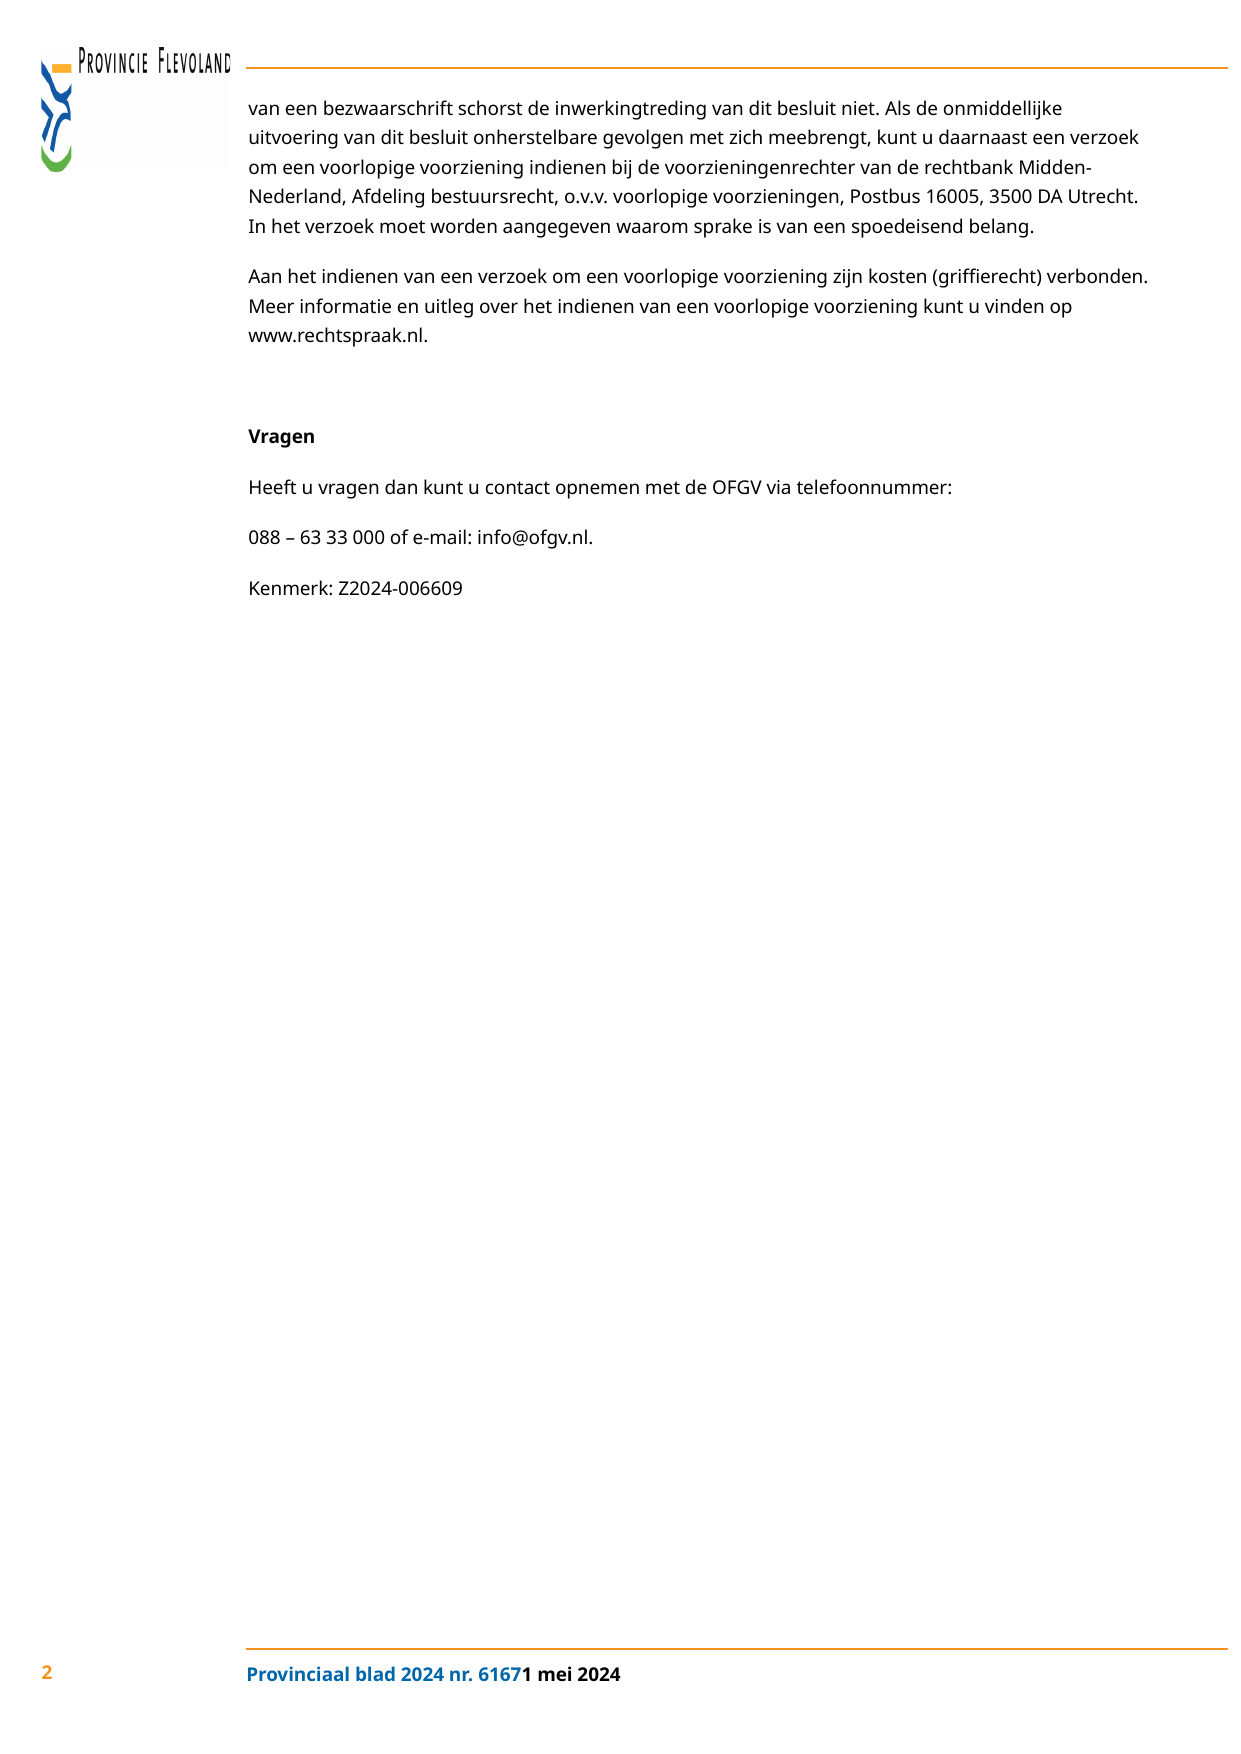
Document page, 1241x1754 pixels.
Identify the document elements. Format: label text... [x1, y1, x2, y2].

text Heeft u vragen dan kunt u contact opnemen met de OFGV via telefoonnummer: [248, 474, 1152, 500]
text Aan het indienen van een verzoek om een voorlopige voorziening zijn kosten (griffierecht) verbonden. Meer informatie en uitleg over het indienen van een voorlopige voorziening kunt u vinden op www.rechtspraak.nl. [248, 263, 1152, 348]
picture [41, 47, 231, 172]
text Kenmerk: Z2024-006609 [248, 575, 1152, 601]
text Vragen [248, 423, 1152, 449]
text 088 – 63 33 000 of e-mail: info@ofgv.nl. [248, 524, 1152, 550]
text van een bezwaarschrift schorst de inwerkingtreding van dit besluit niet. Als de onmiddellijke uitvoering van dit besluit onherstelbare gevolgen met zich meebrengt, kunt u daarnaast een verzoek om een voorlopige voorziening indienen bij de voorzieningenrechter van de rechtbank Midden-Nederland, Afdeling bestuursrecht, o.v.v. voorlopige voorzieningen, Postbus 16005, 3500 DA Utrecht. In het verzoek moet worden aangegeven waarom sprake is van een spoedeisend belang. [248, 95, 1152, 239]
